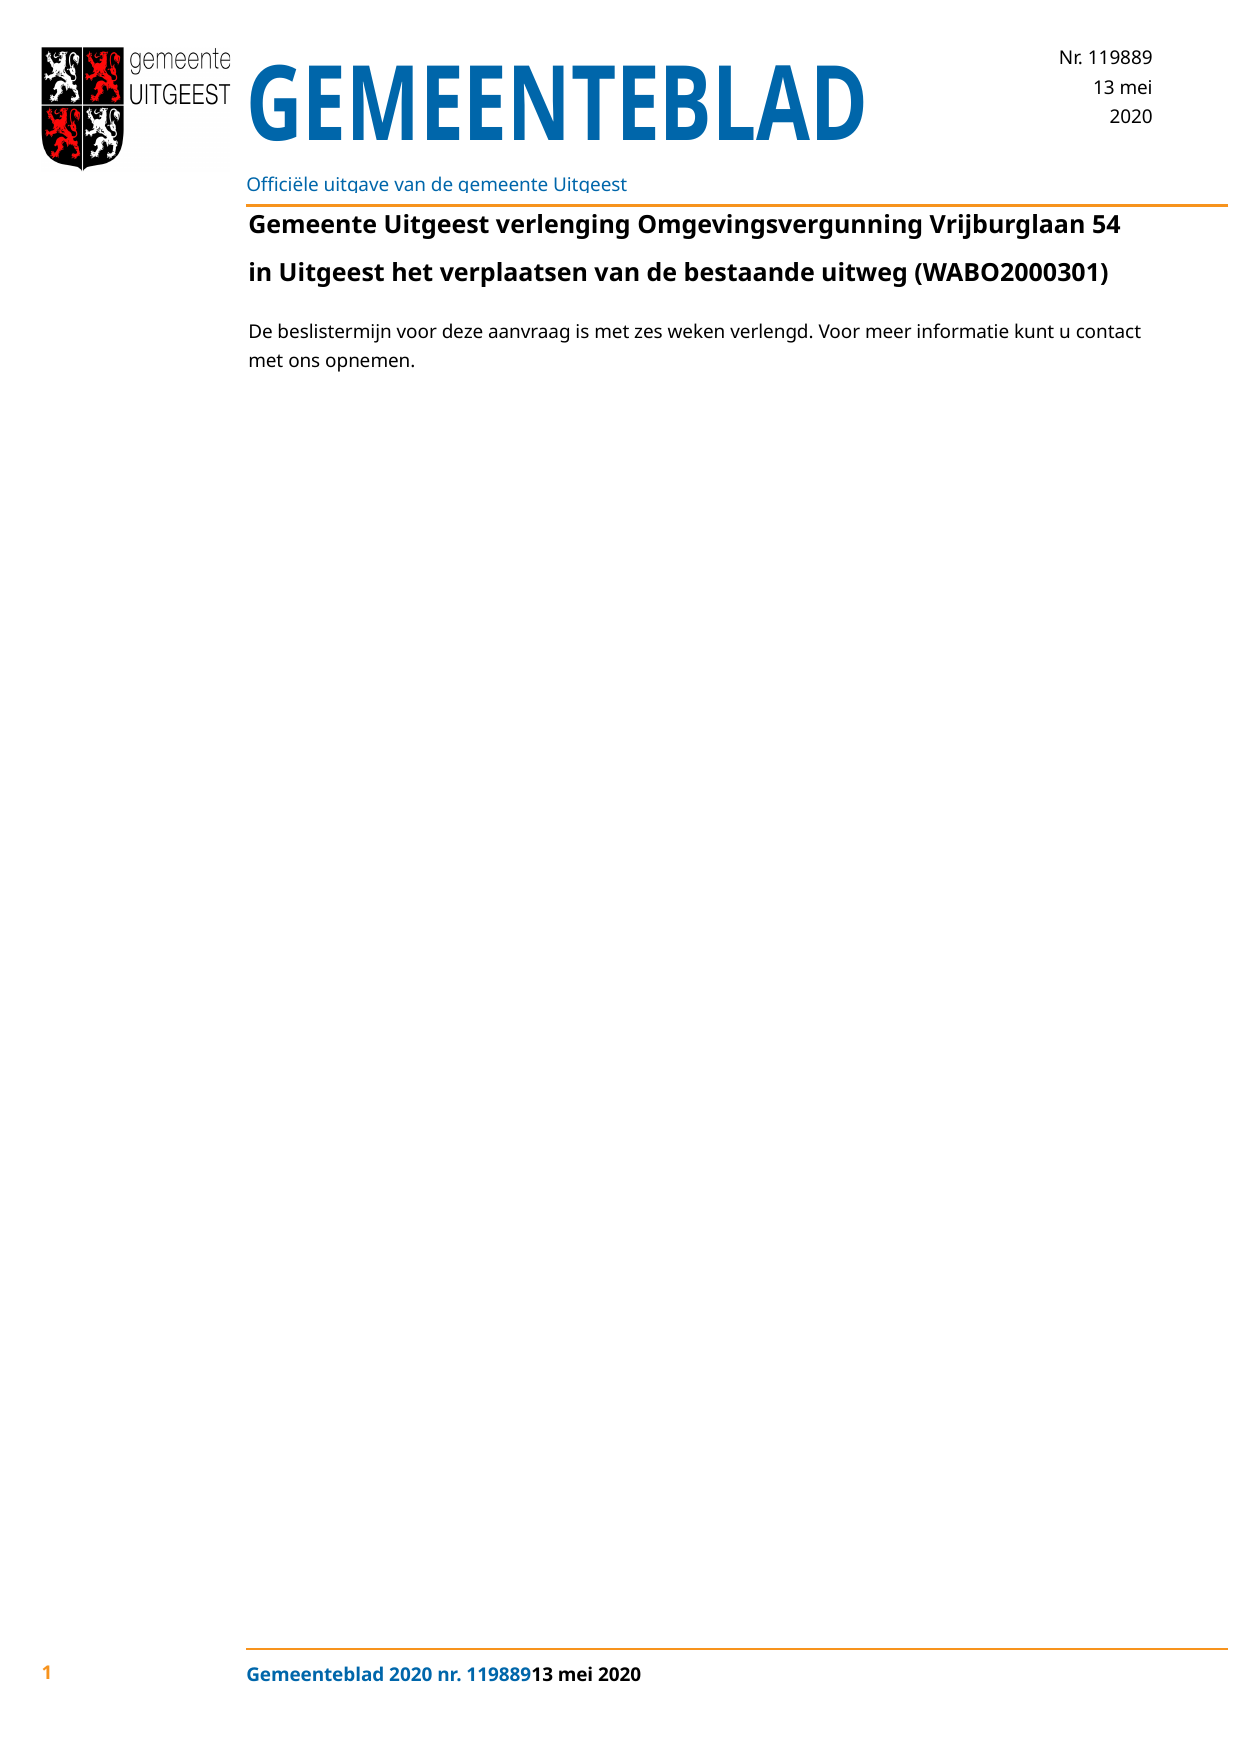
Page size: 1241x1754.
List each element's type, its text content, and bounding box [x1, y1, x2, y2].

text De beslistermijn voor deze aanvraag is met zes weken verlengd. Voor meer informatie kunt u contact met ons opnemen. [248, 318, 1152, 373]
text Gemeente Uitgeest verlenging Omgevingsvergunning Vrijburglaan 54 in Uitgeest het verplaatsen van de bestaande uitweg (WABO2000301) [248, 207, 1152, 288]
picture [41, 47, 231, 172]
